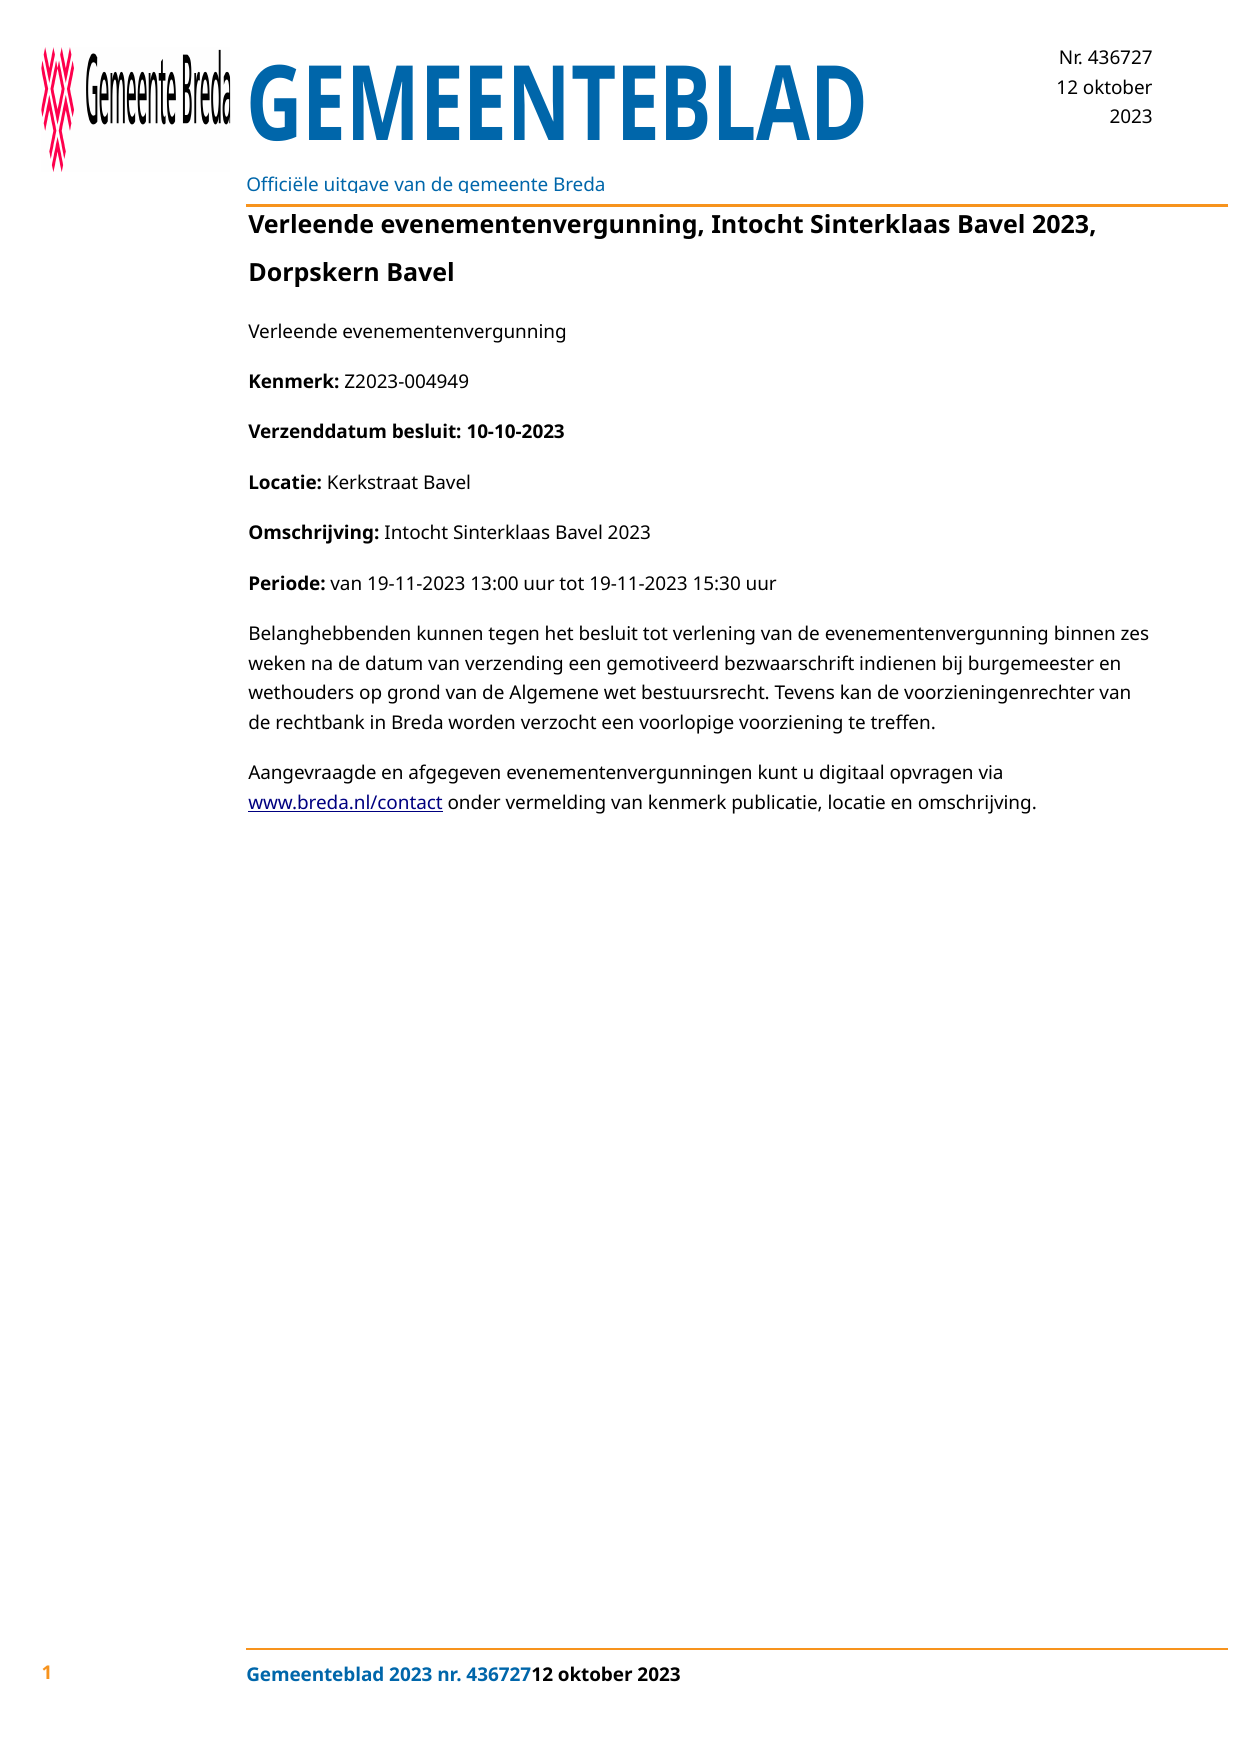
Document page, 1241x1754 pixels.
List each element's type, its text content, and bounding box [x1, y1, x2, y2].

text Omschrijving: Intocht Sinterklaas Bavel 2023 [248, 519, 1152, 545]
text Verzenddatum besluit: 10-10-2023 [248, 419, 1152, 444]
text Verleende evenementenvergunning [248, 318, 1152, 344]
text Aangevraagde en afgegeven evenementenvergunningen kunt u digitaal opvragen via www.breda.nl/contact onder vermelding van kenmerk publicatie, locatie en omschrijving. [248, 759, 1152, 815]
text Periode: van 19-11-2023 13:00 uur tot 19-11-2023 15:30 uur [248, 570, 1152, 596]
text Verleende evenementenvergunning, Intocht Sinterklaas Bavel 2023, Dorpskern Bavel [248, 207, 1152, 288]
picture [41, 47, 231, 172]
text Kenmerk: Z2023-004949 [248, 368, 1152, 394]
text Belanghebbenden kunnen tegen het besluit tot verlening van de evenementenvergunning binnen zes weken na de datum van verzending een gemotiveerd bezwaarschrift indienen bij burgemeester en wethouders op grond van de Algemene wet bestuursrecht. Tevens kan de voorzieningenrechter van de rechtbank in Breda worden verzocht een voorlopige voorziening te treffen. [248, 620, 1152, 735]
text Locatie: Kerkstraat Bavel [248, 469, 1152, 495]
